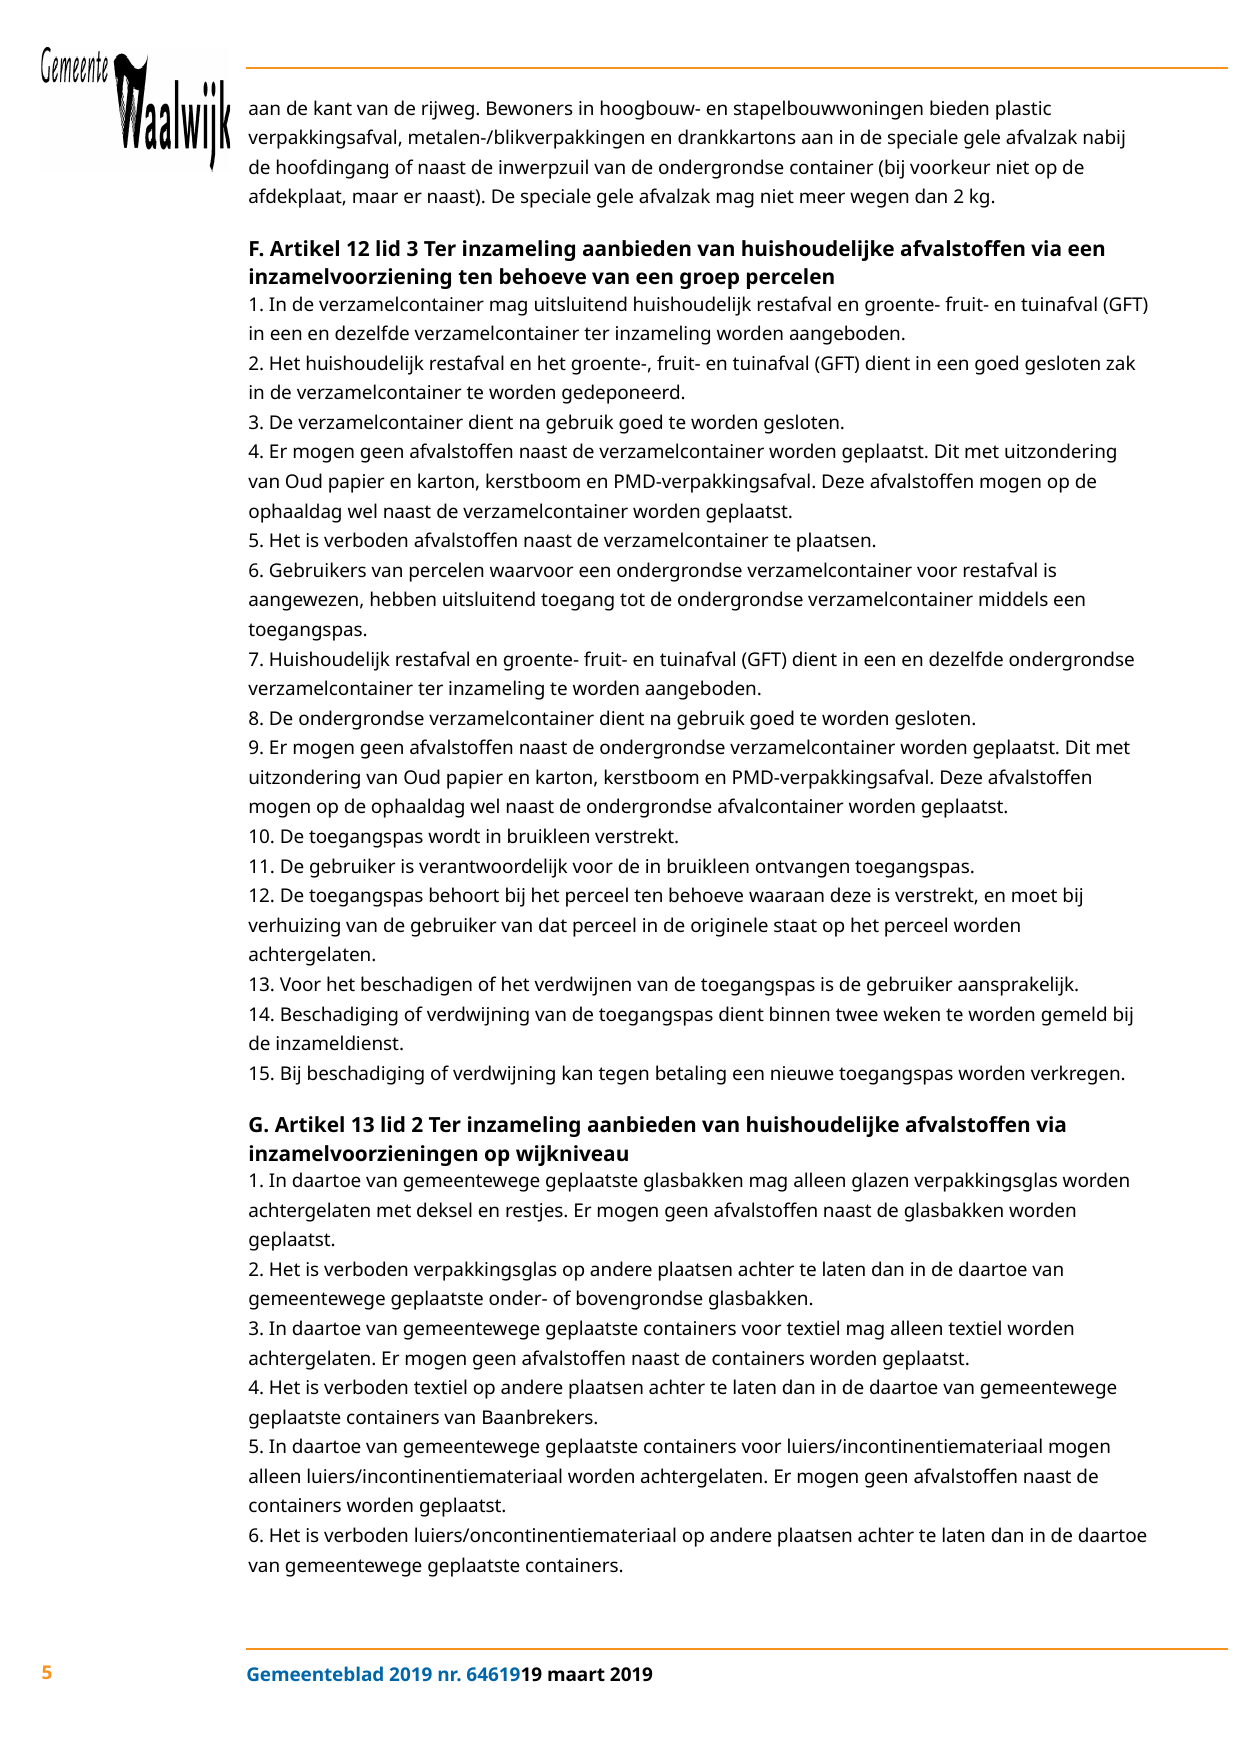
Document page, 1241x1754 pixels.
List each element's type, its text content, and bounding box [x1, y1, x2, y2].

picture [41, 47, 231, 172]
text 3. In daartoe van gemeentewege geplaatste containers voor textiel mag alleen textiel worden achtergelaten. Er mogen geen afvalstoffen naast de containers worden geplaatst. [248, 1315, 1152, 1371]
text aan de kant van de rijweg. Bewoners in hoogbouw- en stapelbouwwoningen bieden plastic verpakkingsafval, metalen-/blikverpakkingen en drankkartons aan in de speciale gele afvalzak nabij de hoofdingang of naast de inwerpzuil van de ondergrondse container (bij voorkeur niet op de afdekplaat, maar er naast). De speciale gele afvalzak mag niet meer wegen dan 2 kg. [248, 95, 1152, 209]
text 1. In de verzamelcontainer mag uitsluitend huishoudelijk restafval en groente- fruit- en tuinafval (GFT) in een en dezelfde verzamelcontainer ter inzameling worden aangeboden. [248, 291, 1152, 346]
text 5. Het is verboden afvalstoffen naast de verzamelcontainer te plaatsen. [248, 527, 1152, 553]
text 6. Het is verboden luiers/oncontinentiemateriaal op andere plaatsen achter te laten dan in de daartoe van gemeentewege geplaatste containers. [248, 1522, 1152, 1578]
text 2. Het huishoudelijk restafval en het groente-, fruit- en tuinafval (GFT) dient in een goed gesloten zak in de verzamelcontainer te worden gedeponeerd. [248, 350, 1152, 405]
text 14. Beschadiging of verdwijning van de toegangspas dient binnen twee weken te worden gemeld bij de inzameldienst. [248, 1001, 1152, 1056]
text 9. Er mogen geen afvalstoffen naast de ondergrondse verzamelcontainer worden geplaatst. Dit met uitzondering van Oud papier en karton, kerstboom en PMD-verpakkingsafval. Deze afvalstoffen mogen op de ophaaldag wel naast de ondergrondse afvalcontainer worden geplaatst. [248, 734, 1152, 819]
text 10. De toegangspas wordt in bruikleen verstrekt. [248, 823, 1152, 849]
text 5. In daartoe van gemeentewege geplaatste containers voor luiers/incontinentiemateriaal mogen alleen luiers/incontinentiemateriaal worden achtergelaten. Er mogen geen afvalstoffen naast de containers worden geplaatst. [248, 1433, 1152, 1518]
text 12. De toegangspas behoort bij het perceel ten behoeve waaraan deze is verstrekt, en moet bij verhuizing van de gebruiker van dat perceel in de originele staat op het perceel worden achtergelaten. [248, 882, 1152, 967]
text F. Artikel 12 lid 3 Ter inzameling aanbieden van huishoudelijke afvalstoffen via een inzamelvoorziening ten behoeve van een groep percelen [248, 234, 1152, 291]
text 2. Het is verboden verpakkingsglas op andere plaatsen achter te laten dan in de daartoe van gemeentewege geplaatste onder- of bovengrondse glasbakken. [248, 1256, 1152, 1311]
text 6. Gebruikers van percelen waarvoor een ondergrondse verzamelcontainer voor restafval is aangewezen, hebben uitsluitend toegang tot de ondergrondse verzamelcontainer middels een toegangspas. [248, 557, 1152, 642]
text G. Artikel 13 lid 2 Ter inzameling aanbieden van huishoudelijke afvalstoffen via inzamelvoorzieningen op wijkniveau [248, 1110, 1152, 1167]
text 4. Er mogen geen afvalstoffen naast de verzamelcontainer worden geplaatst. Dit met uitzondering van Oud papier en karton, kerstboom en PMD-verpakkingsafval. Deze afvalstoffen mogen op de ophaaldag wel naast de verzamelcontainer worden geplaatst. [248, 439, 1152, 524]
text 1. In daartoe van gemeentewege geplaatste glasbakken mag alleen glazen verpakkingsglas worden achtergelaten met deksel en restjes. Er mogen geen afvalstoffen naast de glasbakken worden geplaatst. [248, 1167, 1152, 1252]
text 13. Voor het beschadigen of het verdwijnen van de toegangspas is de gebruiker aansprakelijk. [248, 971, 1152, 997]
text 4. Het is verboden textiel op andere plaatsen achter te laten dan in de daartoe van gemeentewege geplaatste containers van Baanbrekers. [248, 1374, 1152, 1430]
text 7. Huishoudelijk restafval en groente- fruit- en tuinafval (GFT) dient in een en dezelfde ondergrondse verzamelcontainer ter inzameling te worden aangeboden. [248, 646, 1152, 701]
text 11. De gebruiker is verantwoordelijk voor de in bruikleen ontvangen toegangspas. [248, 853, 1152, 879]
text 3. De verzamelcontainer dient na gebruik goed te worden gesloten. [248, 409, 1152, 435]
text 15. Bij beschadiging of verdwijning kan tegen betaling een nieuwe toegangspas worden verkregen. [248, 1060, 1152, 1086]
text 8. De ondergrondse verzamelcontainer dient na gebruik goed te worden gesloten. [248, 705, 1152, 731]
